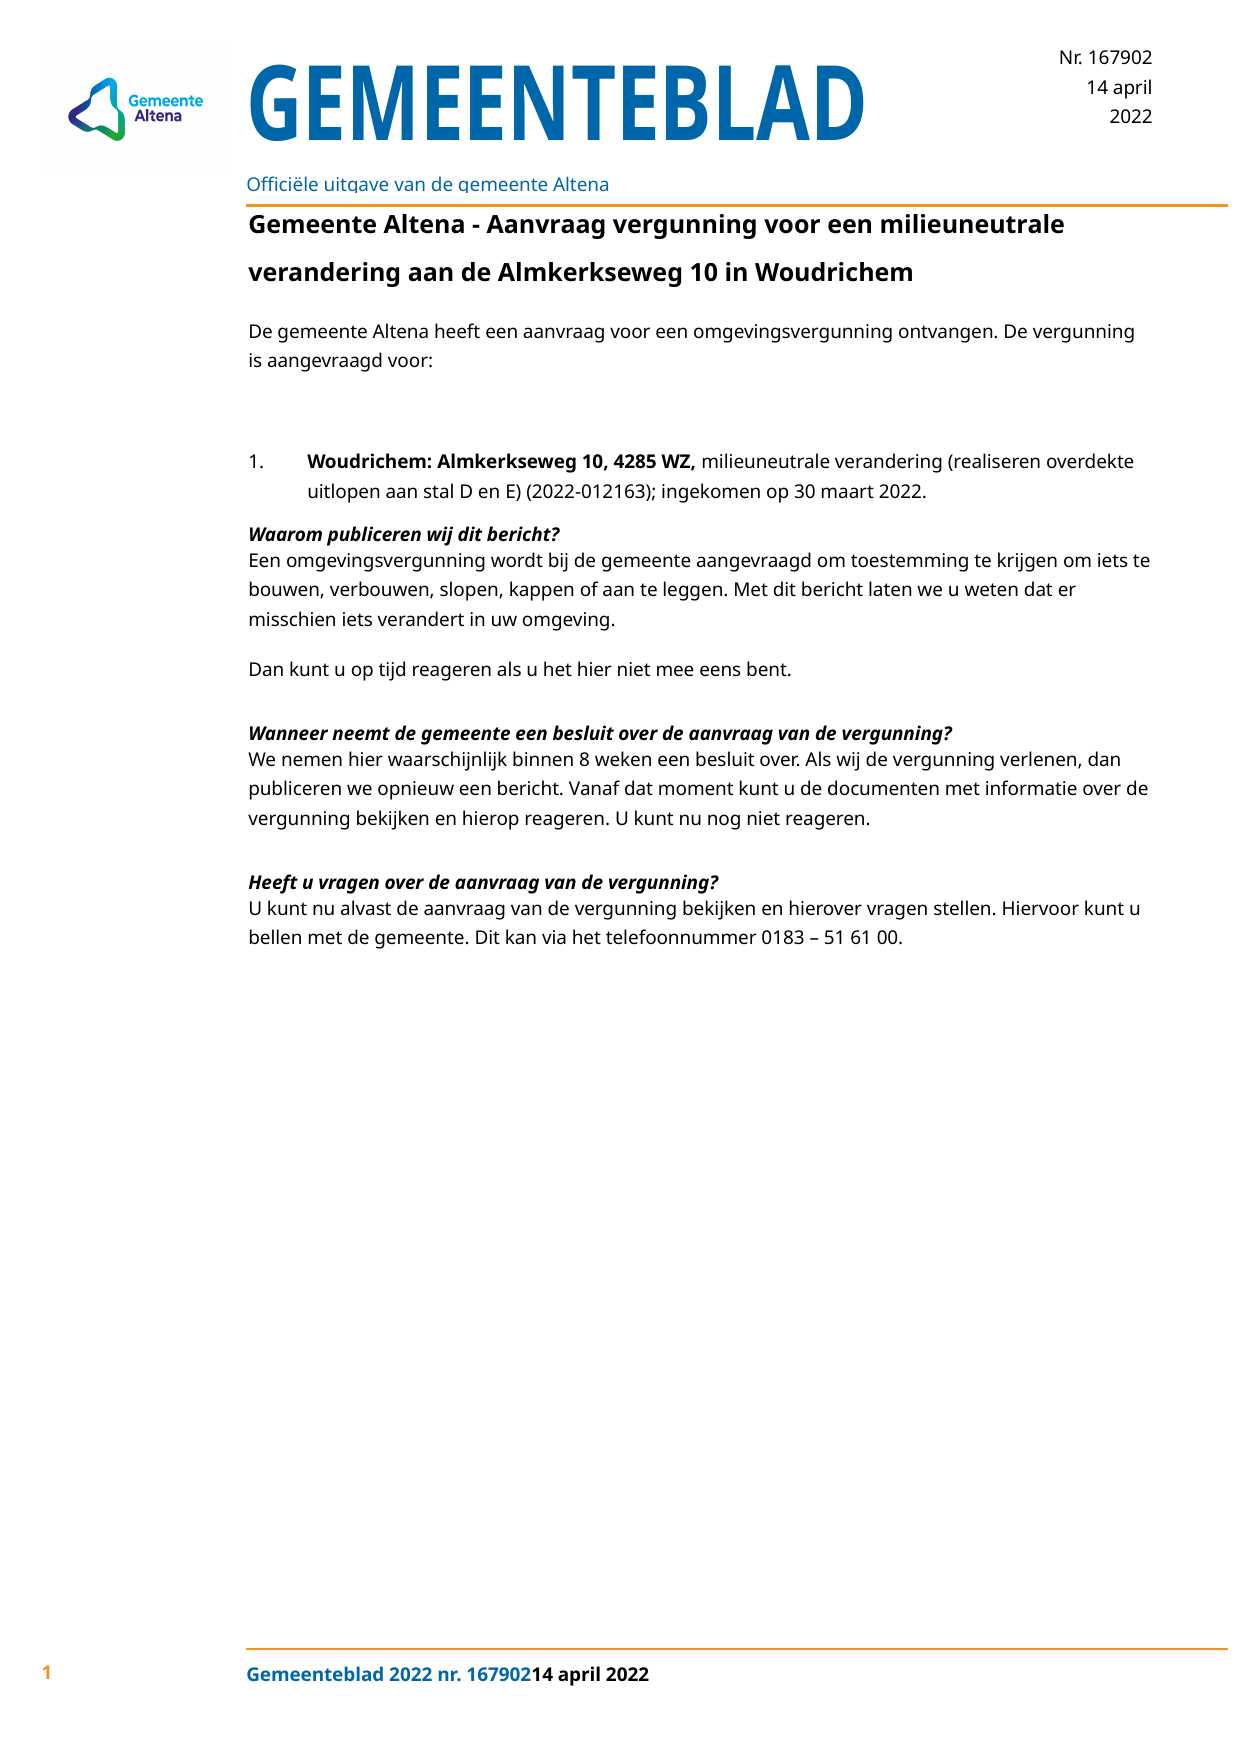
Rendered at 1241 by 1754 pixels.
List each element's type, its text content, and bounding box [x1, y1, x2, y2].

text Gemeente Altena - Aanvraag vergunning voor een milieuneutrale verandering aan de Almkerkseweg 10 in Woudrichem [248, 207, 1152, 288]
text De gemeente Altena heeft een aanvraag voor een omgevingsvergunning ontvangen. De vergunning is aangevraagd voor: [248, 318, 1152, 373]
text Dan kunt u op tijd reageren als u het hier niet mee eens bent. [248, 656, 1152, 682]
text U kunt nu alvast de aanvraag van de vergunning bekijken en hierover vragen stellen. Hiervoor kunt u bellen met de gemeente. Dit kan via het telefoonnummer 0183 – 51 61 00. [248, 895, 1152, 950]
text Een omgevingsvergunning wordt bij de gemeente aangevraagd om toestemming te krijgen om iets te bouwen, verbouwen, slopen, kappen of aan te leggen. Met dit bericht laten we u weten dat er misschien iets verandert in uw omgeving. [248, 547, 1152, 632]
text Wanneer neemt de gemeente een besluit over de aanvraag van de vergunning? [248, 720, 1152, 746]
text We nemen hier waarschijnlijk binnen 8 weken een besluit over. Als wij de vergunning verlenen, dan publiceren we opnieuw een bericht. Vanaf dat moment kunt u de documenten met informatie over de vergunning bekijken en hierop reageren. U kunt nu nog niet reageren. [248, 746, 1152, 831]
picture [41, 47, 231, 172]
text Waarom publiceren wij dit bericht? [248, 521, 1152, 547]
list Woudrichem: Almkerkseweg 10, 4285 WZ, milieuneutrale verandering (realiseren overdekte uitlopen aan stal D en E) (2022-012163); ingekomen op 30 maart 2022. [248, 448, 1152, 504]
text Heeft u vragen over de aanvraag van de vergunning? [248, 869, 1152, 895]
